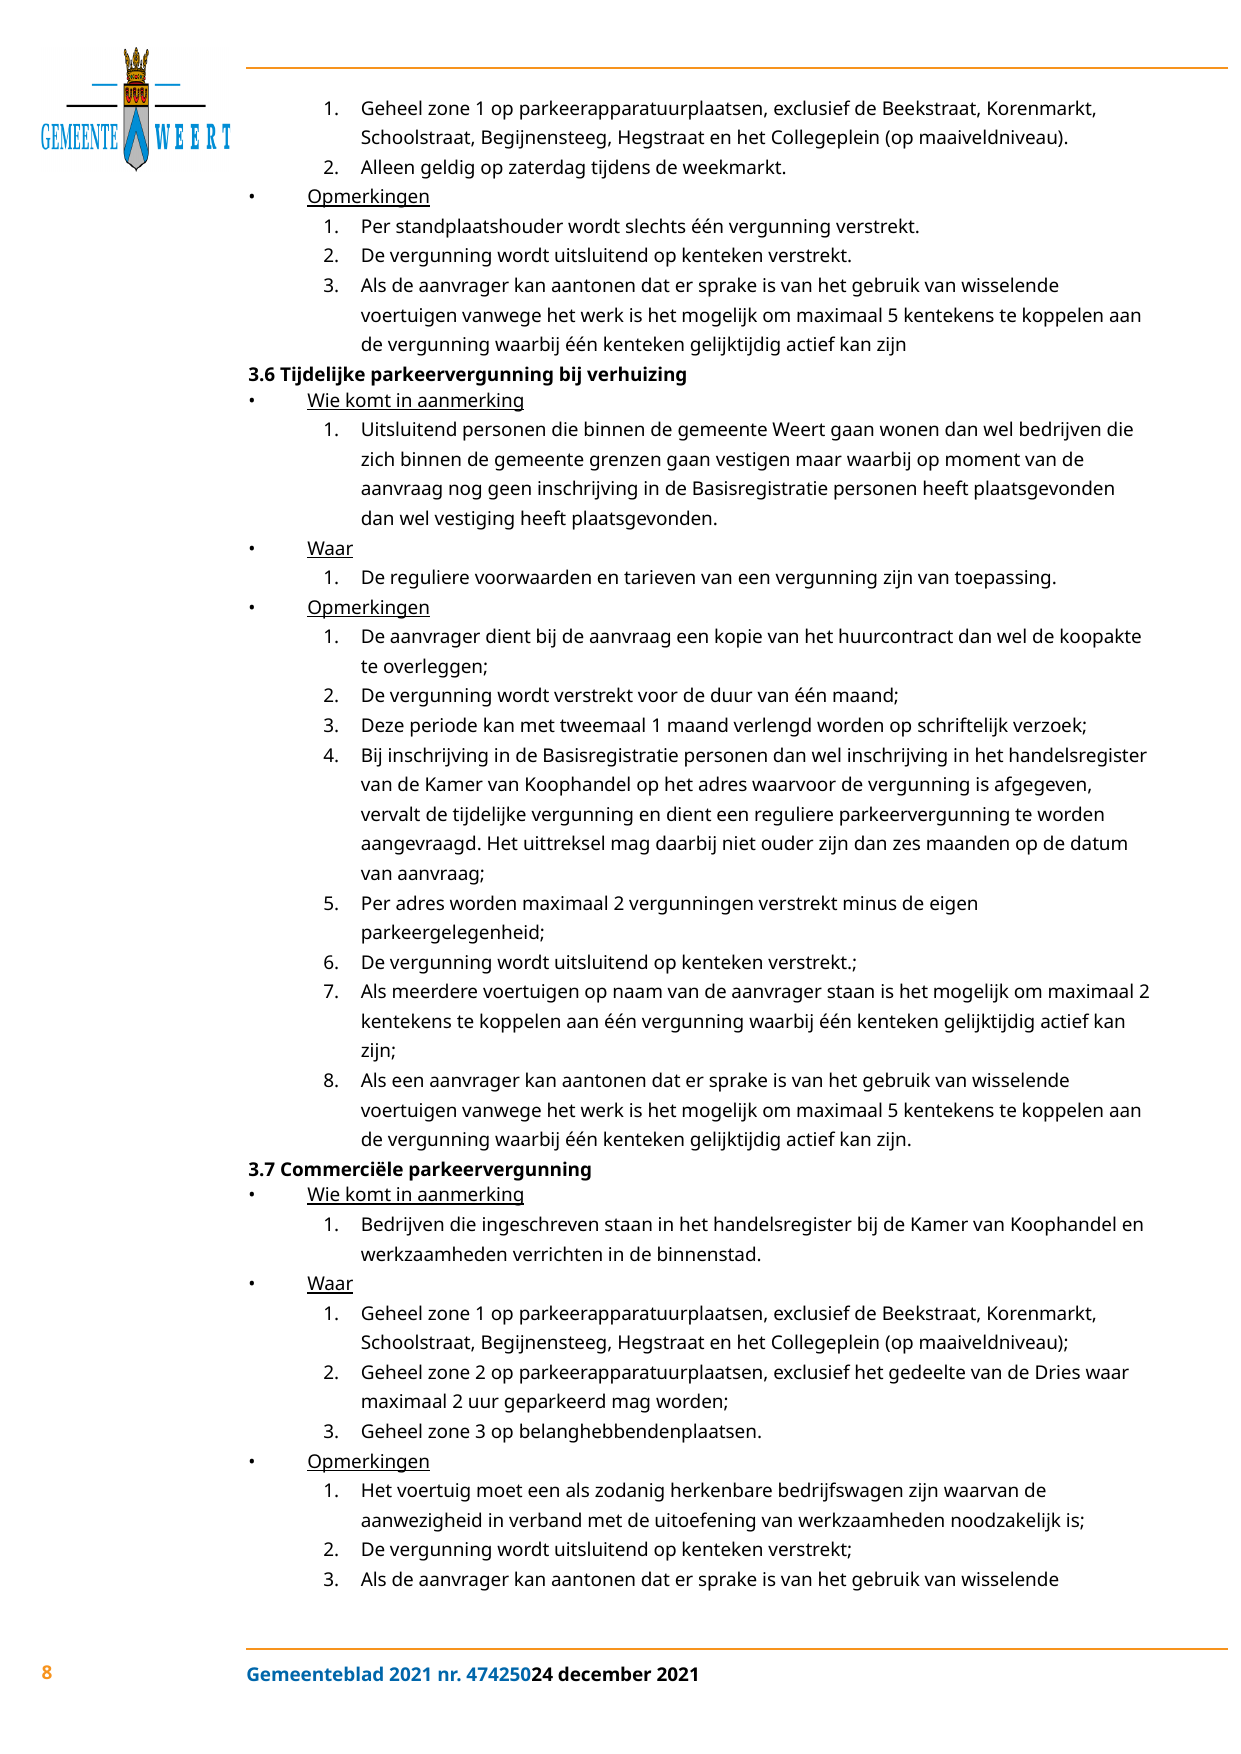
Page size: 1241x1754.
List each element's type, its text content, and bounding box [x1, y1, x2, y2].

list Opmerkingen [248, 594, 1152, 619]
list Geheel zone 1 op parkeerapparatuurplaatsen, exclusief de Beekstraat, Korenmarkt, Schoolstraat, Begijnensteeg, Hegstraat en het Collegeplein (op maaiveldniveau). [323, 95, 1152, 150]
list De vergunning wordt uitsluitend op kenteken verstrekt.; [323, 949, 1152, 974]
list Geheel zone 3 op belanghebbendenplaatsen. [323, 1418, 1152, 1444]
list Alleen geldig op zaterdag tijdens de weekmarkt. [323, 154, 1152, 180]
list De vergunning wordt uitsluitend op kenteken verstrekt. [323, 243, 1152, 268]
list De vergunning wordt uitsluitend op kenteken verstrekt; [323, 1537, 1152, 1562]
list Het voertuig moet een als zodanig herkenbare bedrijfswagen zijn waarvan de aanwezigheid in verband met de uitoefening van werkzaamheden noodzakelijk is; [323, 1477, 1152, 1533]
list Wie komt in aanmerking [248, 1182, 1152, 1207]
list Geheel zone 1 op parkeerapparatuurplaatsen, exclusief de Beekstraat, Korenmarkt, Schoolstraat, Begijnensteeg, Hegstraat en het Collegeplein (op maaiveldniveau); [323, 1300, 1152, 1355]
picture [41, 47, 231, 172]
list De vergunning wordt verstrekt voor de duur van één maand; [323, 683, 1152, 708]
list Opmerkingen [248, 1448, 1152, 1474]
list Per standplaatshouder wordt slechts één vergunning verstrekt. [323, 213, 1152, 239]
list Wie komt in aanmerking [248, 387, 1152, 412]
list Als de aanvrager kan aantonen dat er sprake is van het gebruik van wisselende voertuigen vanwege het werk is het mogelijk om maximaal 5 kentekens te koppelen aan de vergunning waarbij één kenteken gelijktijdig actief kan zijn [323, 272, 1152, 357]
list De aanvrager dient bij de aanvraag een kopie van het huurcontract dan wel de koopakte te overleggen; [323, 623, 1152, 679]
list Als meerdere voertuigen op naam van de aanvrager staan is het mogelijk om maximaal 2 kentekens te koppelen aan één vergunning waarbij één kenteken gelijktijdig actief kan zijn; [323, 978, 1152, 1063]
list Waar [248, 535, 1152, 560]
list Waar [248, 1270, 1152, 1296]
list De reguliere voorwaarden en tarieven van een vergunning zijn van toepassing. [323, 564, 1152, 590]
list Als een aanvrager kan aantonen dat er sprake is van het gebruik van wisselende voertuigen vanwege het werk is het mogelijk om maximaal 5 kentekens te koppelen aan de vergunning waarbij één kenteken gelijktijdig actief kan zijn. [323, 1067, 1152, 1152]
list Opmerkingen [248, 183, 1152, 209]
text 3.6 Tijdelijke parkeervergunning bij verhuizing [248, 361, 1152, 387]
list Bedrijven die ingeschreven staan in het handelsregister bij de Kamer van Koophandel en werkzaamheden verrichten in de binnenstad. [323, 1211, 1152, 1267]
list Per adres worden maximaal 2 vergunningen verstrekt minus de eigen parkeergelegenheid; [323, 890, 1152, 945]
list Uitsluitend personen die binnen de gemeente Weert gaan wonen dan wel bedrijven die zich binnen de gemeente grenzen gaan vestigen maar waarbij op moment van de aanvraag nog geen inschrijving in de Basisregistratie personen heeft plaatsgevonden dan wel vestiging heeft plaatsgevonden. [323, 416, 1152, 531]
list Deze periode kan met tweemaal 1 maand verlengd worden op schriftelijk verzoek; [323, 712, 1152, 738]
list Als de aanvrager kan aantonen dat er sprake is van het gebruik van wisselende [323, 1566, 1152, 1592]
text 3.7 Commerciële parkeervergunning [248, 1156, 1152, 1182]
list Geheel zone 2 op parkeerapparatuurplaatsen, exclusief het gedeelte van de Dries waar maximaal 2 uur geparkeerd mag worden; [323, 1359, 1152, 1414]
list Bij inschrijving in de Basisregistratie personen dan wel inschrijving in het handelsregister van de Kamer van Koophandel op het adres waarvoor de vergunning is afgegeven, vervalt de tijdelijke vergunning en dient een reguliere parkeervergunning te worden aangevraagd. Het uittreksel mag daarbij niet ouder zijn dan zes maanden op de datum van aanvraag; [323, 742, 1152, 886]
